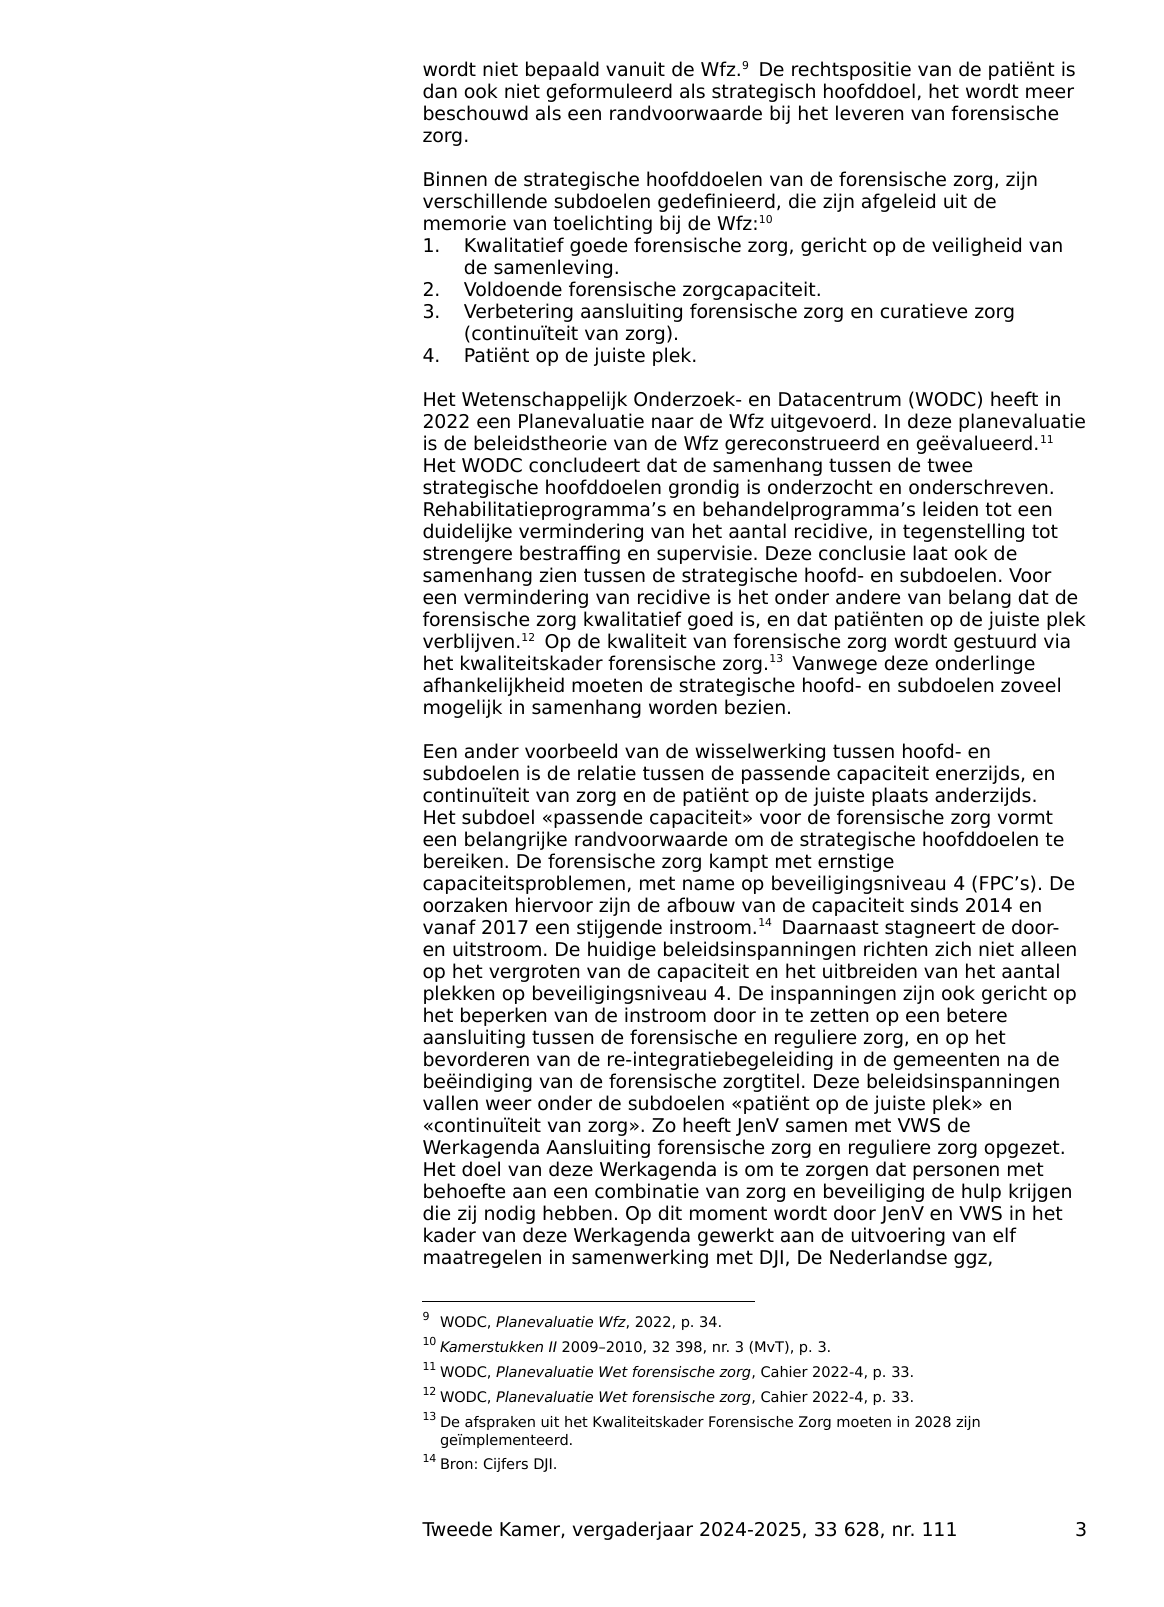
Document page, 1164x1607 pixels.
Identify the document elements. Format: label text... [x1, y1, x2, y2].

text WODC, Planevaluatie Wet forensische zorg, Cahier 2022-4, p. 33. [422, 1360, 1087, 1382]
text De afspraken uit het Kwaliteitskader Forensische Zorg moeten in 2028 zijn geïmplementeerd. [422, 1410, 1087, 1449]
text wordt niet bepaald vanuit de Wfz. De rechtspositie van de patiënt is dan ook niet geformuleerd als strategisch hoofddoel, het wordt meer beschouwd als een randvoorwaarde bij het leveren van forensische zorg. [422, 59, 1087, 147]
text Kamerstukken II 2009–2010, 32 398, nr. 3 (MvT), p. 3. [422, 1335, 1087, 1357]
text WODC, Planevaluatie Wfz, 2022, p. 34. [422, 1310, 1087, 1332]
text Bron: Cijfers DJI. [422, 1452, 1087, 1474]
text Het subdoel «passende capaciteit» voor de forensische zorg vormt een belangrijke randvoorwaarde om de strategische hoofddoelen te bereiken. De forensische zorg kampt met ernstige capaciteitsproblemen, met name op beveiligingsniveau 4 (FPC’s). De oorzaken hiervoor zijn de afbouw van de capaciteit sinds 2014 en vanaf 2017 een stijgende instroom. Daarnaast stagneert de door- en uitstroom. De huidige beleidsinspanningen richten zich niet alleen op het vergroten van de capaciteit en het uitbreiden van het aantal plekken op beveiligingsniveau 4. De inspanningen zijn ook gericht op het beperken van de instroom door in te zetten op een betere aansluiting tussen de forensische en reguliere zorg, en op het bevorderen van de re-integratiebegeleiding in de gemeenten na de beëindiging van de forensische zorgtitel. Deze beleidsinspanningen vallen weer onder de subdoelen «patiënt op de juiste plek» en «continuïteit van zorg». Zo heeft JenV samen met VWS de Werkagenda Aansluiting forensische zorg en reguliere zorg opgezet. Het doel van deze Werkagenda is om te zorgen dat personen met behoefte aan een combinatie van zorg en beveiliging de hulp krijgen die zij nodig hebben. Op dit moment wordt door JenV en VWS in het kader van deze Werkagenda gewerkt aan de uitvoering van elf maatregelen in samenwerking met DJI, De Nederlandse ggz, [422, 807, 1087, 1268]
text 1. Kwalitatief goede forensische zorg, gericht op de veiligheid van de samenleving. [422, 235, 1087, 279]
text 3. Verbetering aansluiting forensische zorg en curatieve zorg (continuïteit van zorg). [422, 301, 1087, 345]
text 4. Patiënt op de juiste plek. [422, 345, 1087, 367]
text 2. Voldoende forensische zorgcapaciteit. [422, 279, 1087, 301]
text Het Wetenschappelijk Onderzoek- en Datacentrum (WODC) heeft in 2022 een Planevaluatie naar de Wfz uitgevoerd. In deze planevaluatie is de beleidstheorie van de Wfz gereconstrueerd en geëvalueerd. Het WODC concludeert dat de samenhang tussen de twee strategische hoofddoelen grondig is onderzocht en onderschreven. Rehabilitatieprogramma’s en behandelprogramma’s leiden tot een duidelijke vermindering van het aantal recidive, in tegenstelling tot strengere bestraffing en supervisie. Deze conclusie laat ook de samenhang zien tussen de strategische hoofd- en subdoelen. Voor een vermindering van recidive is het onder andere van belang dat de forensische zorg kwalitatief goed is, en dat patiënten op de juiste plek verblijven. Op de kwaliteit van forensische zorg wordt gestuurd via het kwaliteitskader forensische zorg. Vanwege deze onderlinge afhankelijkheid moeten de strategische hoofd- en subdoelen zoveel mogelijk in samenhang worden bezien. [422, 389, 1087, 719]
text Een ander voorbeeld van de wisselwerking tussen hoofd- en subdoelen is de relatie tussen de passende capaciteit enerzijds, en continuïteit van zorg en de patiënt op de juiste plaats anderzijds. [422, 741, 1087, 807]
text WODC, Planevaluatie Wet forensische zorg, Cahier 2022-4, p. 33. [422, 1385, 1087, 1407]
text Binnen de strategische hoofddoelen van de forensische zorg, zijn verschillende subdoelen gedefinieerd, die zijn afgeleid uit de memorie van toelichting bij de Wfz: [422, 169, 1087, 235]
